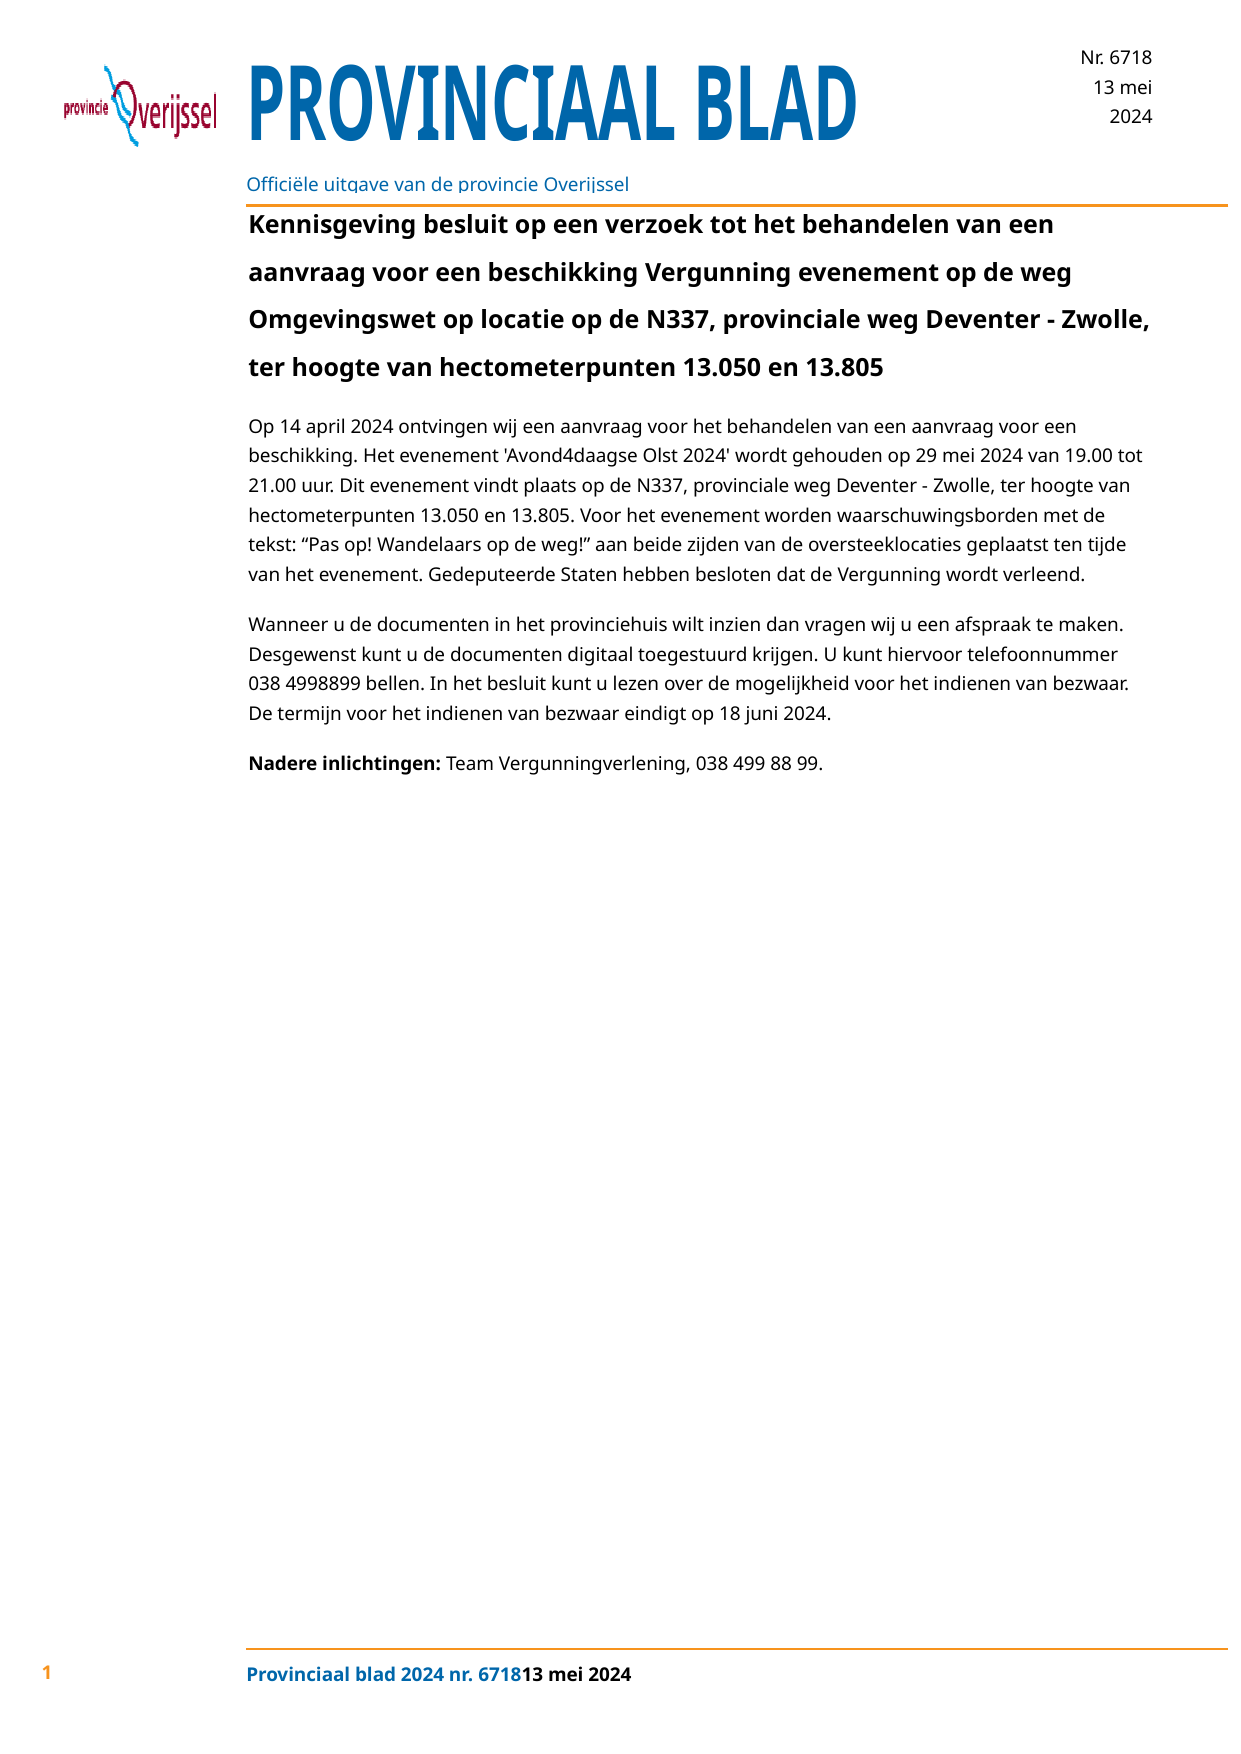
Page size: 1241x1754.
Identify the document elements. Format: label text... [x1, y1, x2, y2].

text Nadere inlichtingen: Team Vergunningverlening, 038 499 88 99. [248, 751, 1152, 776]
text Op 14 april 2024 ontvingen wij een aanvraag voor het behandelen van een aanvraag voor een beschikking. Het evenement 'Avond4daagse Olst 2024' wordt gehouden op 29 mei 2024 van 19.00 tot 21.00 uur. Dit evenement vindt plaats op de N337, provinciale weg Deventer - Zwolle, ter hoogte van hectometerpunten 13.050 en 13.805. Voor het evenement worden waarschuwingsborden met de tekst: “Pas op! Wandelaars op de weg!” aan beide zijden van de oversteeklocaties geplaatst ten tijde van het evenement. Gedeputeerde Staten hebben besloten dat de Vergunning wordt verleend. [248, 413, 1152, 587]
text Wanneer u de documenten in het provinciehuis wilt inzien dan vragen wij u een afspraak te maken. Desgewenst kunt u de documenten digitaal toegestuurd krijgen. U kunt hiervoor telefoonnummer 038 4998899 bellen. In het besluit kunt u lezen over de mogelijkheid voor het indienen van bezwaar. De termijn voor het indienen van bezwaar eindigt op 18 juni 2024. [248, 611, 1152, 726]
picture [41, 47, 231, 172]
text Kennisgeving besluit op een verzoek tot het behandelen van een aanvraag voor een beschikking Vergunning evenement op de weg Omgevingswet op locatie op de N337, provinciale weg Deventer - Zwolle, ter hoogte van hectometerpunten 13.050 en 13.805 [248, 207, 1152, 384]
